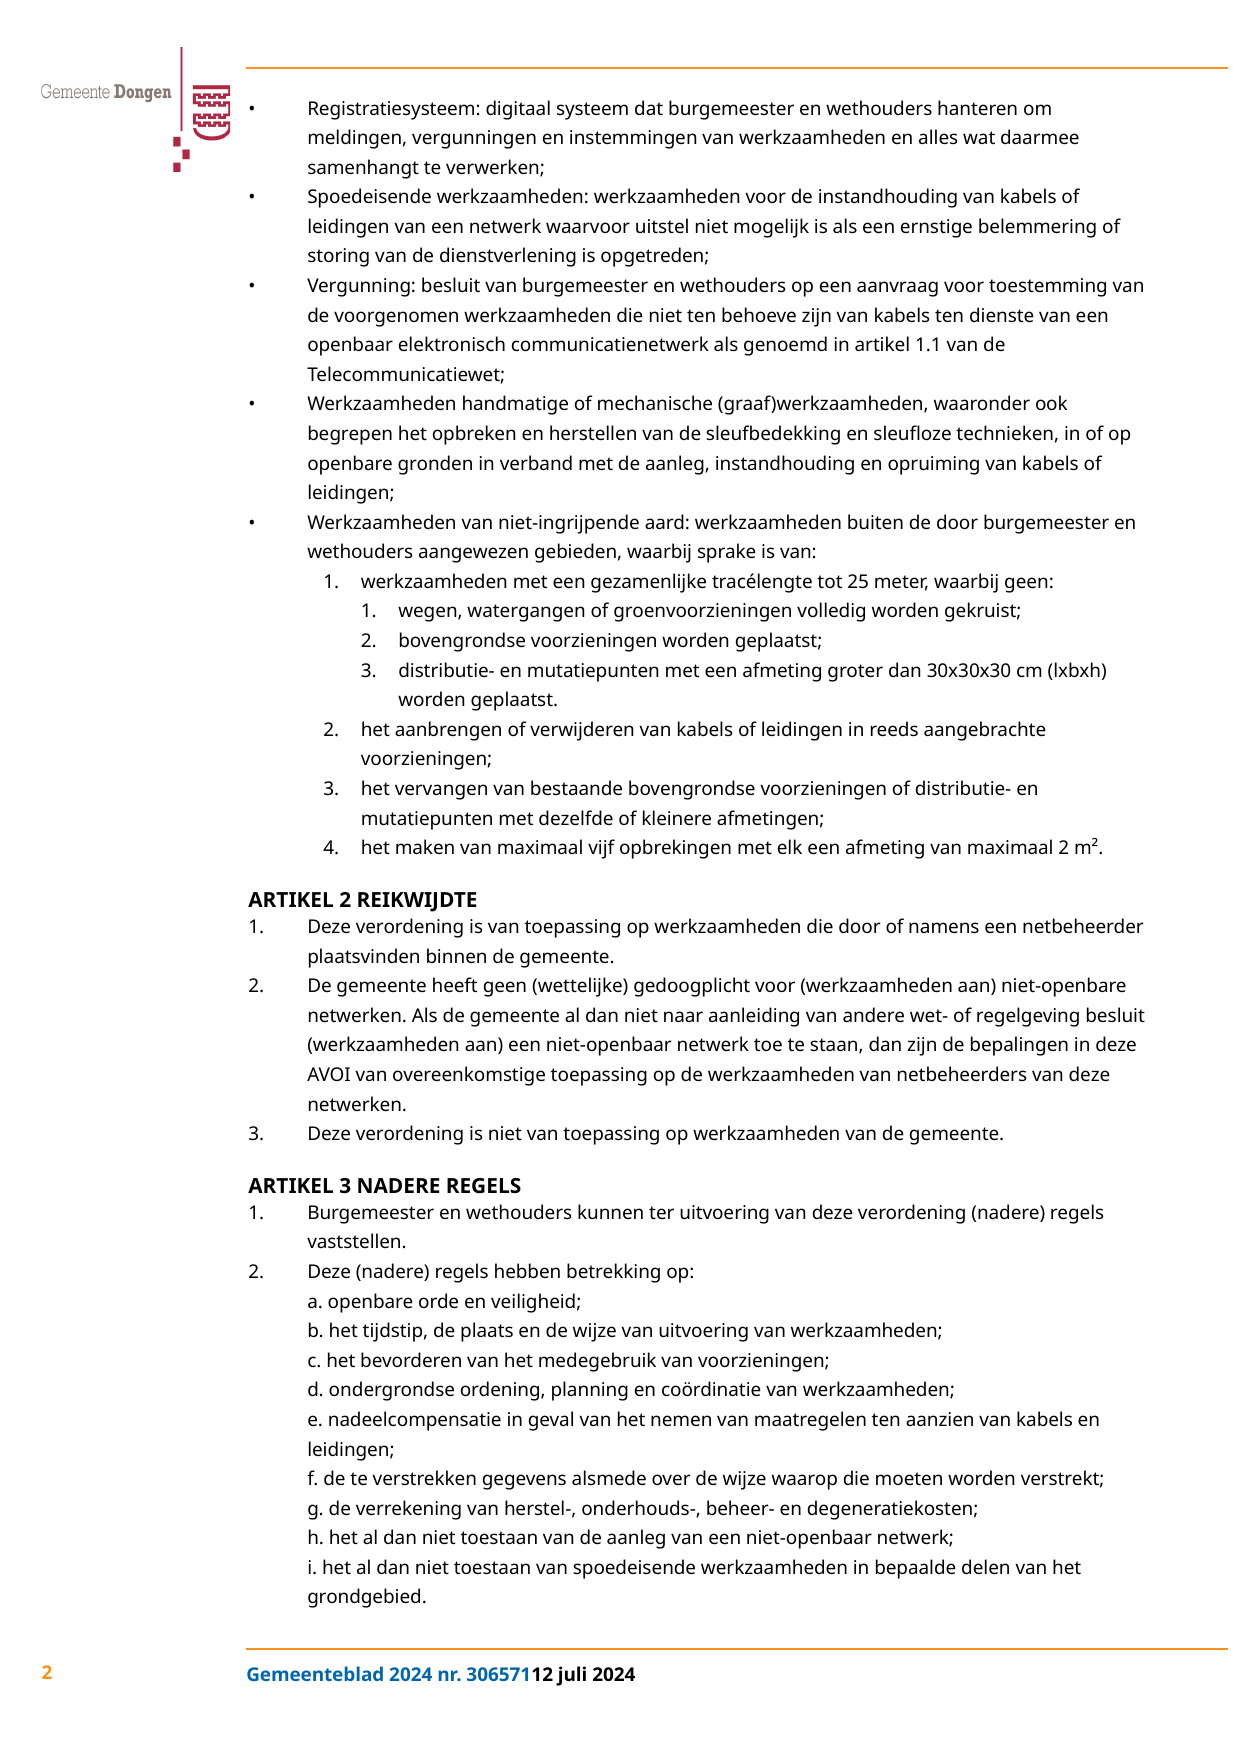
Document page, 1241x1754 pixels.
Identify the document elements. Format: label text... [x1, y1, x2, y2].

list het aanbrengen of verwijderen van kabels of leidingen in reeds aangebrachte voorzieningen; [323, 716, 1152, 771]
list Deze verordening is van toepassing op werkzaamheden die door of namens een netbeheerder plaatsvinden binnen de gemeente. [248, 913, 1152, 968]
picture [41, 47, 231, 172]
list Registratiesysteem: digitaal systeem dat burgemeester en wethouders hanteren om meldingen, vergunningen en instemmingen van werkzaamheden en alles wat daarmee samenhangt te verwerken; [248, 95, 1152, 180]
list distributie- en mutatiepunten met een afmeting groter dan 30x30x30 cm (lxbxh) worden geplaatst. [361, 657, 1152, 712]
list Werkzaamheden van niet-ingrijpende aard: werkzaamheden buiten de door burgemeester en wethouders aangewezen gebieden, waarbij sprake is van: [248, 509, 1152, 564]
list i. het al dan niet toestaan van spoedeisende werkzaamheden in bepaalde delen van het grondgebied. [248, 1554, 1152, 1609]
list e. nadeelcompensatie in geval van het nemen van maatregelen ten aanzien van kabels en leidingen; [248, 1406, 1152, 1462]
list werkzaamheden met een gezamenlijke tracélengte tot 25 meter, waarbij geen: [323, 568, 1152, 594]
list f. de te verstrekken gegevens alsmede over de wijze waarop die moeten worden verstrekt; [248, 1465, 1152, 1491]
list het maken van maximaal vijf opbrekingen met elk een afmeting van maximaal 2 m². [323, 834, 1152, 860]
text ARTIKEL 3 NADERE REGELS [248, 1171, 1152, 1199]
list bovengrondse voorzieningen worden geplaatst; [361, 627, 1152, 653]
list Vergunning: besluit van burgemeester en wethouders op een aanvraag voor toestemming van de voorgenomen werkzaamheden die niet ten behoeve zijn van kabels ten dienste van een openbaar elektronisch communicatienetwerk als genoemd in artikel 1.1 van de Telecommunicatiewet; [248, 272, 1152, 387]
list Werkzaamheden handmatige of mechanische (graaf)werkzaamheden, waaronder ook begrepen het opbreken en herstellen van de sleufbedekking en sleufloze technieken, in of op openbare gronden in verband met de aanleg, instandhouding en opruiming van kabels of leidingen; [248, 391, 1152, 505]
list Spoedeisende werkzaamheden: werkzaamheden voor de instandhouding van kabels of leidingen van een netwerk waarvoor uitstel niet mogelijk is als een ernstige belemmering of storing van de dienstverlening is opgetreden; [248, 183, 1152, 268]
list wegen, watergangen of groenvoorzieningen volledig worden gekruist; [361, 598, 1152, 623]
list h. het al dan niet toestaan van de aanleg van een niet-openbaar netwerk; [248, 1524, 1152, 1550]
list b. het tijdstip, de plaats en de wijze van uitvoering van werkzaamheden; [248, 1317, 1152, 1343]
text ARTIKEL 2 REIKWIJDTE [248, 885, 1152, 913]
list Deze verordening is niet van toepassing op werkzaamheden van de gemeente. [248, 1120, 1152, 1146]
list De gemeente heeft geen (wettelijke) gedoogplicht voor (werkzaamheden aan) niet-openbare netwerken. Als de gemeente al dan niet naar aanleiding van andere wet- of regelgeving besluit (werkzaamheden aan) een niet-openbaar netwerk toe te staan, dan zijn de bepalingen in deze AVOI van overeenkomstige toepassing op de werkzaamheden van netbeheerders van deze netwerken. [248, 972, 1152, 1116]
list Burgemeester en wethouders kunnen ter uitvoering van deze verordening (nadere) regels vaststellen. [248, 1199, 1152, 1254]
list g. de verrekening van herstel-, onderhouds-, beheer- en degeneratiekosten; [248, 1495, 1152, 1521]
list c. het bevorderen van het medegebruik van voorzieningen; [248, 1347, 1152, 1373]
list het vervangen van bestaande bovengrondse voorzieningen of distributie- en mutatiepunten met dezelfde of kleinere afmetingen; [323, 775, 1152, 831]
list Deze (nadere) regels hebben betrekking op: [248, 1258, 1152, 1284]
list d. ondergrondse ordening, planning en coördinatie van werkzaamheden; [248, 1377, 1152, 1402]
list a. openbare orde en veiligheid; [248, 1288, 1152, 1314]
